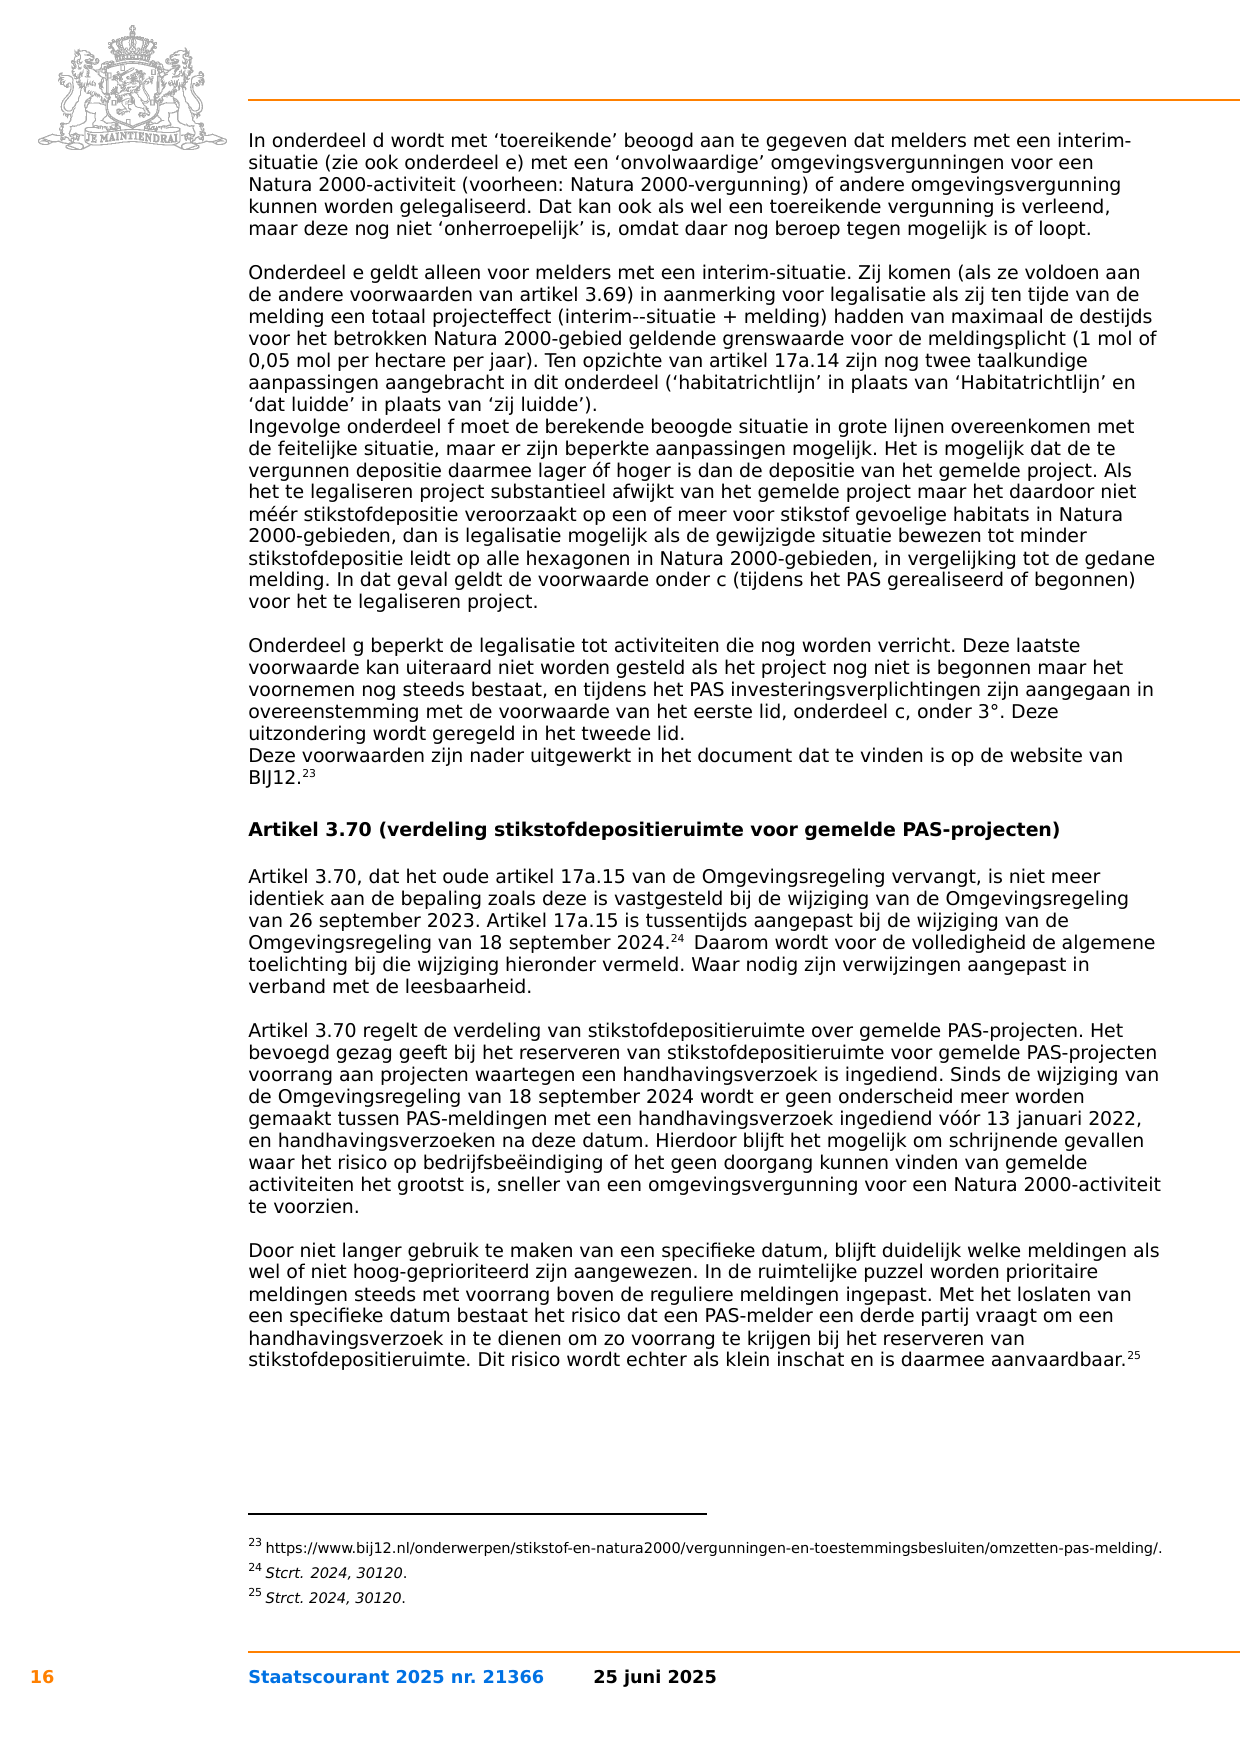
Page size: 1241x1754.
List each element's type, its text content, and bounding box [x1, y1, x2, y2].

text https://www.bij12.nl/onderwerpen/stikstof-en-natura2000/vergunningen-en-toestemmingsbesluiten/omzetten-pas-melding/. [248, 1536, 1163, 1558]
text Artikel 3.70 regelt de verdeling van stikstofdepositieruimte over gemelde PAS-projecten. Het bevoegd gezag geeft bij het reserveren van stikstofdepositieruimte voor gemelde PAS-projecten voorrang aan projecten waartegen een handhavingsverzoek is ingediend. Sinds de wijziging van de Omgevingsregeling van 18 september 2024 wordt er geen onderscheid meer worden gemaakt tussen PAS-meldingen met een handhavingsverzoek ingediend vóór 13 januari 2022, en handhavingsverzoeken na deze datum. Hierdoor blijft het mogelijk om schrijnende gevallen waar het risico op bedrijfsbeëindiging of het geen doorgang kunnen vinden van gemelde activiteiten het grootst is, sneller van een omgevingsvergunning voor een Natura 2000-activiteit te voorzien. [248, 1020, 1163, 1218]
text Onderdeel g beperkt de legalisatie tot activiteiten die nog worden verricht. Deze laatste voorwaarde kan uiteraard niet worden gesteld als het project nog niet is begonnen maar het voornemen nog steeds bestaat, en tijdens het PAS investeringsverplichtingen zijn aangegaan in overeenstemming met de voorwaarde van het eerste lid, onderdeel c, onder 3°. Deze uitzondering wordt geregeld in het tweede lid. [248, 635, 1163, 745]
text Strct. 2024, 30120. [248, 1586, 1163, 1608]
text Stcrt. 2024, 30120. [248, 1561, 1163, 1583]
subtitle Artikel 3.70 (verdeling stikstofdepositieruimte voor gemelde PAS-projecten) [248, 819, 1163, 841]
text Onderdeel e geldt alleen voor melders met een interim-situatie. Zij komen (als ze voldoen aan de andere voorwaarden van artikel 3.69) in aanmerking voor legalisatie als zij ten tijde van de melding een totaal projecteffect (interim--situatie + melding) hadden van maximaal de destijds voor het betrokken Natura 2000-gebied geldende grenswaarde voor de meldingsplicht (1 mol of 0,05 mol per hectare per jaar). Ten opzichte van artikel 17a.14 zijn nog twee taalkundige aanpassingen aangebracht in dit onderdeel (‘habitatrichtlijn’ in plaats van ‘Habitatrichtlijn’ en ‘dat luidde’ in plaats van ‘zij luidde’). [248, 262, 1163, 416]
text Ingevolge onderdeel f moet de berekende beoogde situatie in grote lijnen overeenkomen met de feitelijke situatie, maar er zijn beperkte aanpassingen mogelijk. Het is mogelijk dat de te vergunnen depositie daarmee lager óf hoger is dan de depositie van het gemelde project. Als het te legaliseren project substantieel afwijkt van het gemelde project maar het daardoor niet méér stikstofdepositie veroorzaakt op een of meer voor stikstof gevoelige habitats in Natura 2000-gebieden, dan is legalisatie mogelijk als de gewijzigde situatie bewezen tot minder stikstofdepositie leidt op alle hexagonen in Natura 2000-gebieden, in vergelijking tot de gedane melding. In dat geval geldt de voorwaarde onder c (tijdens het PAS gerealiseerd of begonnen) voor het te legaliseren project. [248, 416, 1163, 613]
text In onderdeel d wordt met ‘toereikende’ beoogd aan te gegeven dat melders met een interim-situatie (zie ook onderdeel e) met een ‘onvolwaardige’ omgevingsvergunningen voor een Natura 2000-activiteit (voorheen: Natura 2000-vergunning) of andere omgevingsvergunning kunnen worden gelegaliseerd. Dat kan ook als wel een toereikende vergunning is verleend, maar deze nog niet ‘onherroepelijk’ is, omdat daar nog beroep tegen mogelijk is of loopt. [248, 130, 1163, 240]
text Deze voorwaarden zijn nader uitgewerkt in het document dat te vinden is op de website van BIJ12. [248, 745, 1163, 789]
picture [38, 25, 227, 150]
text Door niet langer gebruik te maken van een specifieke datum, blijft duidelijk welke meldingen als wel of niet hoog-geprioriteerd zijn aangewezen. In de ruimtelijke puzzel worden prioritaire meldingen steeds met voorrang boven de reguliere meldingen ingepast. Met het loslaten van een specifieke datum bestaat het risico dat een PAS-melder een derde partij vraagt om een handhavingsverzoek in te dienen om zo voorrang te krijgen bij het reserveren van stikstofdepositieruimte. Dit risico wordt echter als klein inschat en is daarmee aanvaardbaar. [248, 1239, 1163, 1371]
text Artikel 3.70, dat het oude artikel 17a.15 van de Omgevingsregeling vervangt, is niet meer identiek aan de bepaling zoals deze is vastgesteld bij de wijziging van de Omgevingsregeling van 26 september 2023. Artikel 17a.15 is tussentijds aangepast bij de wijziging van de Omgevingsregeling van 18 september 2024. Daarom wordt voor de volledigheid de algemene toelichting bij die wijziging hieronder vermeld. Waar nodig zijn verwijzingen aangepast in verband met de leesbaarheid. [248, 866, 1163, 998]
